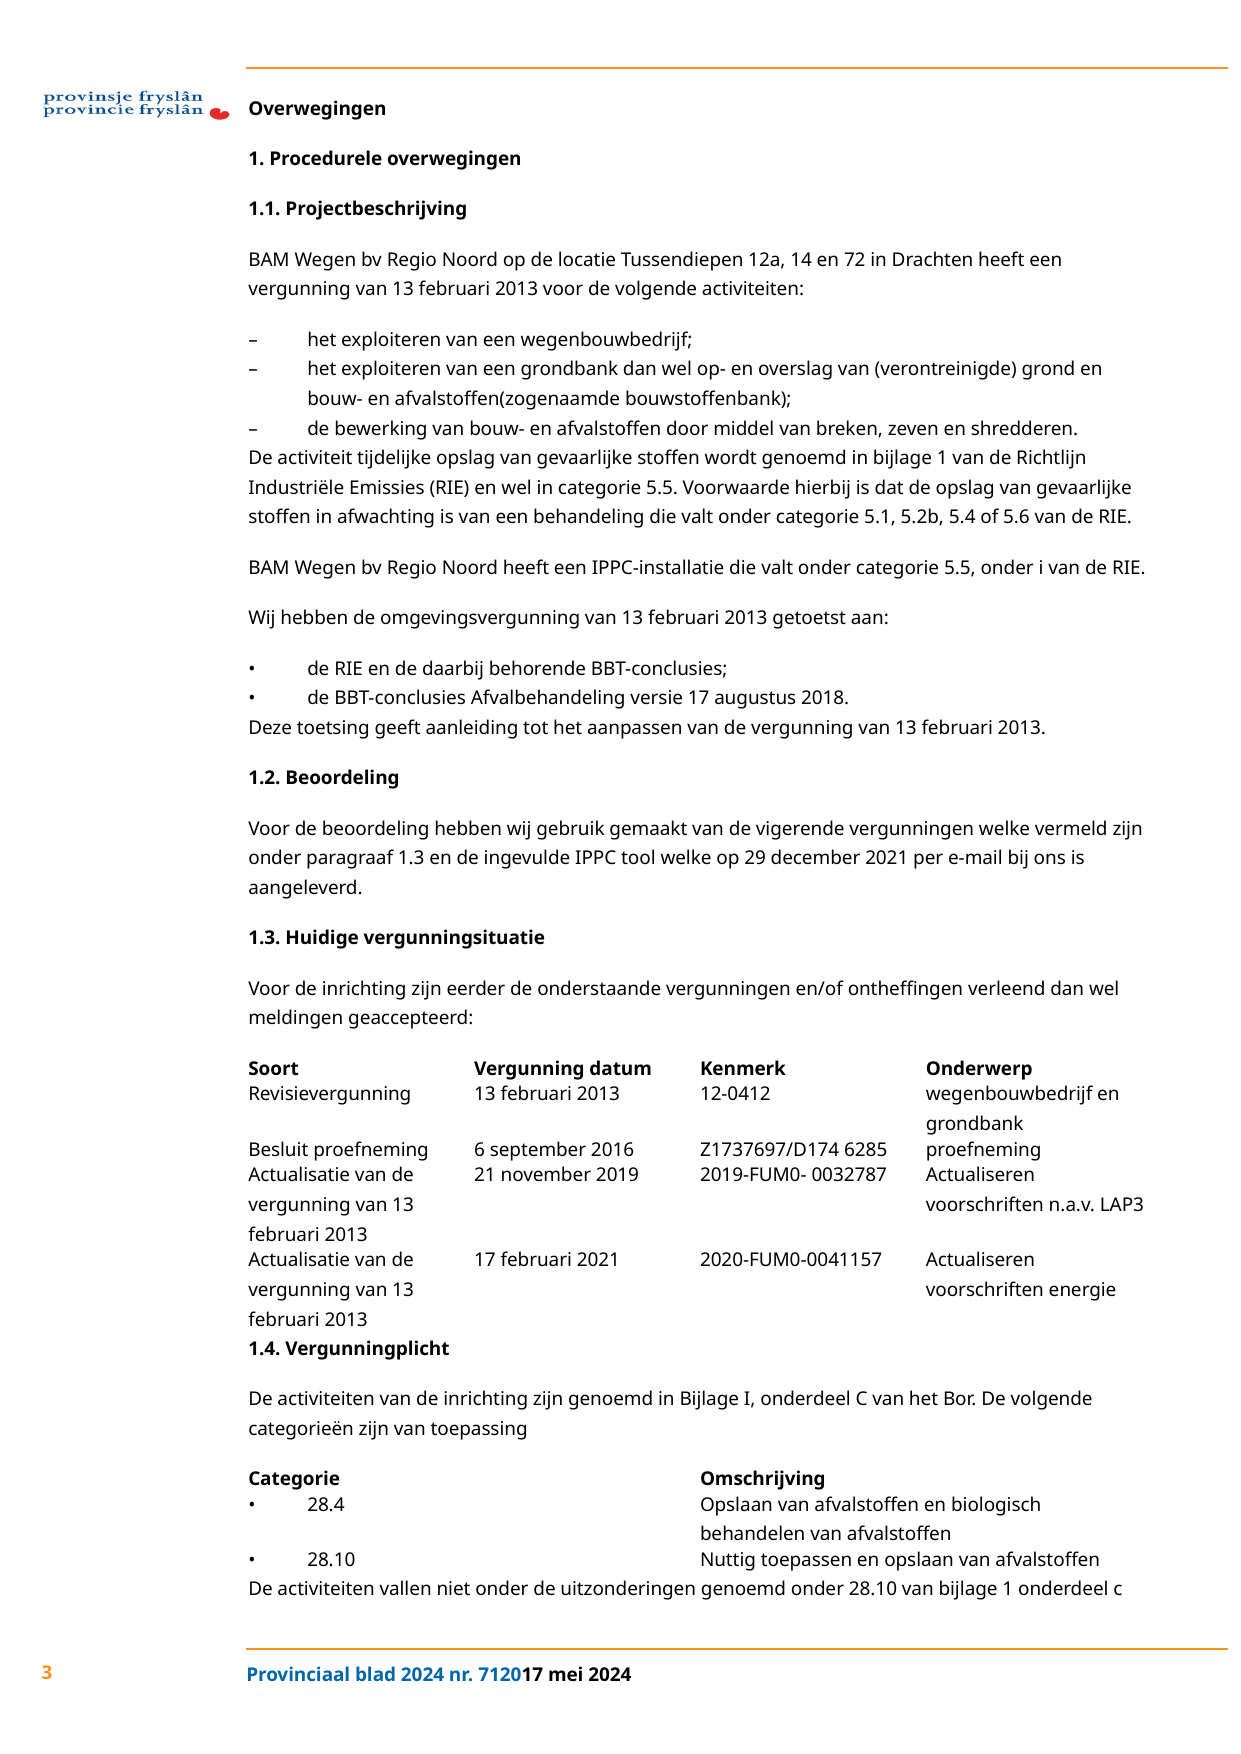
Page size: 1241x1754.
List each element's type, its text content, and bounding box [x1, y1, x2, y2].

list de BBT-conclusies Afvalbehandeling versie 17 augustus 2018. [248, 684, 1152, 710]
table_header Onderwerp [926, 1055, 1152, 1081]
table_cell proefneming [926, 1136, 1152, 1162]
text 1.2. Beoordeling [248, 764, 1152, 790]
table_cell Actualiseren voorschriften n.a.v. LAP3 [926, 1162, 1152, 1247]
table_cell Besluit proefneming [248, 1136, 474, 1162]
table_header Omschrijving [700, 1465, 1152, 1491]
list de RIE en de daarbij behorende BBT-conclusies; [248, 655, 1152, 681]
table_cell 6 september 2016 [474, 1136, 700, 1162]
text De activiteiten vallen niet onder de uitzonderingen genoemd onder 28.10 van bijlage 1 onderdeel c [248, 1575, 1152, 1601]
table_cell Actualisatie van de vergunning van 13 februari 2013 [248, 1247, 474, 1331]
text Deze toetsing geeft aanleiding tot het aanpassen van de vergunning van 13 februari 2013. [248, 714, 1152, 740]
table_header Kenmerk [700, 1055, 926, 1081]
table_cell 17 februari 2021 [474, 1247, 700, 1331]
list het exploiteren van een grondbank dan wel op- en overslag van (verontreinigde) grond en bouw- en afvalstoffen(zogenaamde bouwstoffenbank); [248, 356, 1152, 411]
table_header Vergunning datum [474, 1055, 700, 1081]
table_cell Z1737697/D174 6285 [700, 1136, 926, 1162]
table_cell 21 november 2019 [474, 1162, 700, 1247]
text BAM Wegen bv Regio Noord heeft een IPPC-installatie die valt onder categorie 5.5, onder i van de RIE. [248, 554, 1152, 580]
text Overwegingen [248, 95, 1152, 121]
table_header Soort [248, 1055, 474, 1081]
table_cell Revisievergunning [248, 1081, 474, 1136]
list het exploiteren van een wegenbouwbedrijf; [248, 326, 1152, 352]
text 1.4. Vergunningplicht [248, 1335, 1152, 1360]
text De activiteit tijdelijke opslag van gevaarlijke stoffen wordt genoemd in bijlage 1 van de Richtlijn Industriële Emissies (RIE) en wel in categorie 5.5. Voorwaarde hierbij is dat de opslag van gevaarlijke stoffen in afwachting is van een behandeling die valt onder categorie 5.1, 5.2b, 5.4 of 5.6 van de RIE. [248, 444, 1152, 529]
table_cell wegenbouwbedrijf en grondbank [926, 1081, 1152, 1136]
text Wij hebben de omgevingsvergunning van 13 februari 2013 getoetst aan: [248, 604, 1152, 630]
text 1.1. Projectbeschrijving [248, 196, 1152, 221]
table_header Categorie [248, 1465, 700, 1491]
table_cell Nuttig toepassen en opslaan van afvalstoffen [700, 1546, 1152, 1572]
text 1.3. Huidige vergunningsituatie [248, 924, 1152, 950]
table_cell 2020-FUM0-0041157 [700, 1247, 926, 1331]
text 1. Procedurele overwegingen [248, 145, 1152, 171]
table_cell 28.10 [248, 1546, 700, 1572]
table_cell 28.4 [248, 1491, 700, 1546]
text BAM Wegen bv Regio Noord op de locatie Tussendiepen 12a, 14 en 72 in Drachten heeft een vergunning van 13 februari 2013 voor de volgende activiteiten: [248, 246, 1152, 301]
list de bewerking van bouw- en afvalstoffen door middel van breken, zeven en shredderen. [248, 415, 1152, 441]
table_cell 12-0412 [700, 1081, 926, 1136]
table_cell 13 februari 2013 [474, 1081, 700, 1136]
table_cell Actualisatie van de vergunning van 13 februari 2013 [248, 1162, 474, 1247]
text Voor de inrichting zijn eerder de onderstaande vergunningen en/of ontheffingen verleend dan wel meldingen geaccepteerd: [248, 975, 1152, 1030]
table_cell Opslaan van afvalstoffen en biologisch behandelen van afvalstoffen [700, 1491, 1152, 1546]
text Voor de beoordeling hebben wij gebruik gemaakt van de vigerende vergunningen welke vermeld zijn onder paragraaf 1.3 en de ingevulde IPPC tool welke op 29 december 2021 per e-mail bij ons is aangeleverd. [248, 815, 1152, 900]
picture [41, 47, 231, 172]
table_cell Actualiseren voorschriften energie [926, 1247, 1152, 1331]
text De activiteiten van de inrichting zijn genoemd in Bijlage I, onderdeel C van het Bor. De volgende categorieën zijn van toepassing [248, 1385, 1152, 1440]
table_cell 2019-FUM0- 0032787 [700, 1162, 926, 1247]
